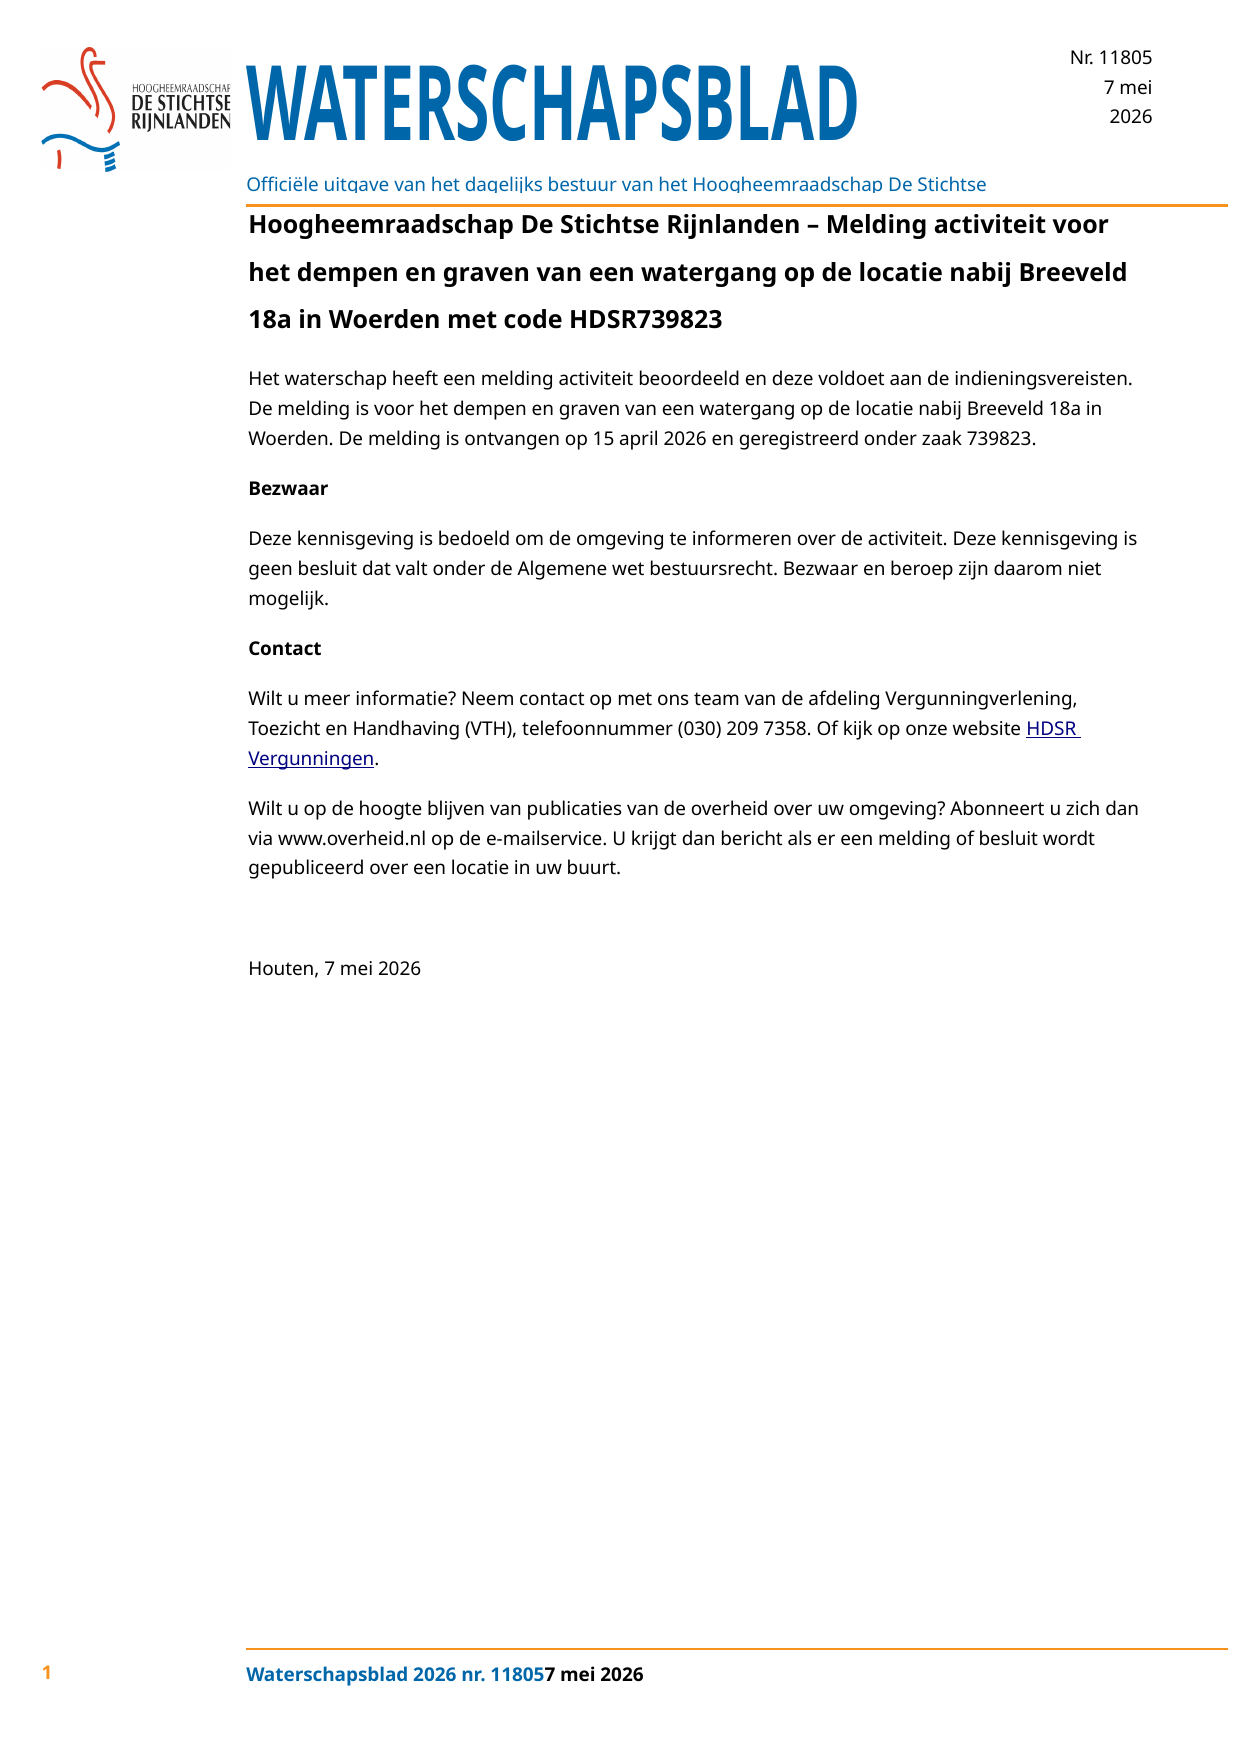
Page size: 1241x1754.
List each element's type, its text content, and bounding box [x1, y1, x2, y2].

text Houten, 7 mei 2026 [248, 955, 1152, 981]
text Hoogheemraadschap De Stichtse Rijnlanden – Melding activiteit voor het dempen en graven van een watergang op de locatie nabij Breeveld 18a in Woerden met code HDSR739823 [248, 207, 1152, 336]
text Wilt u op de hoogte blijven van publicaties van de overheid over uw omgeving? Abonneert u zich dan via www.overheid.nl op de e-mailservice. U krijgt dan bericht als er een melding of besluit wordt gepubliceerd over een locatie in uw buurt. [248, 795, 1152, 880]
text Bezwaar [248, 475, 1152, 501]
text Deze kennisgeving is bedoeld om de omgeving te informeren over de activiteit. Deze kennisgeving is geen besluit dat valt onder de Algemene wet bestuursrecht. Bezwaar en beroep zijn daarom niet mogelijk. [248, 526, 1152, 610]
text Wilt u meer informatie? Neem contact op met ons team van de afdeling Vergunningverlening, Toezicht en Handhaving (VTH), telefoonnummer (030) 209 7358. Of kijk op onze website HDSR Vergunningen. [248, 686, 1152, 770]
picture [41, 47, 231, 172]
text Contact [248, 635, 1152, 661]
text Het waterschap heeft een melding activiteit beoordeeld en deze voldoet aan de indieningsvereisten. De melding is voor het dempen en graven van een watergang op de locatie nabij Breeveld 18a in Woerden. De melding is ontvangen op 15 april 2026 en geregistreerd onder zaak 739823. [248, 366, 1152, 450]
